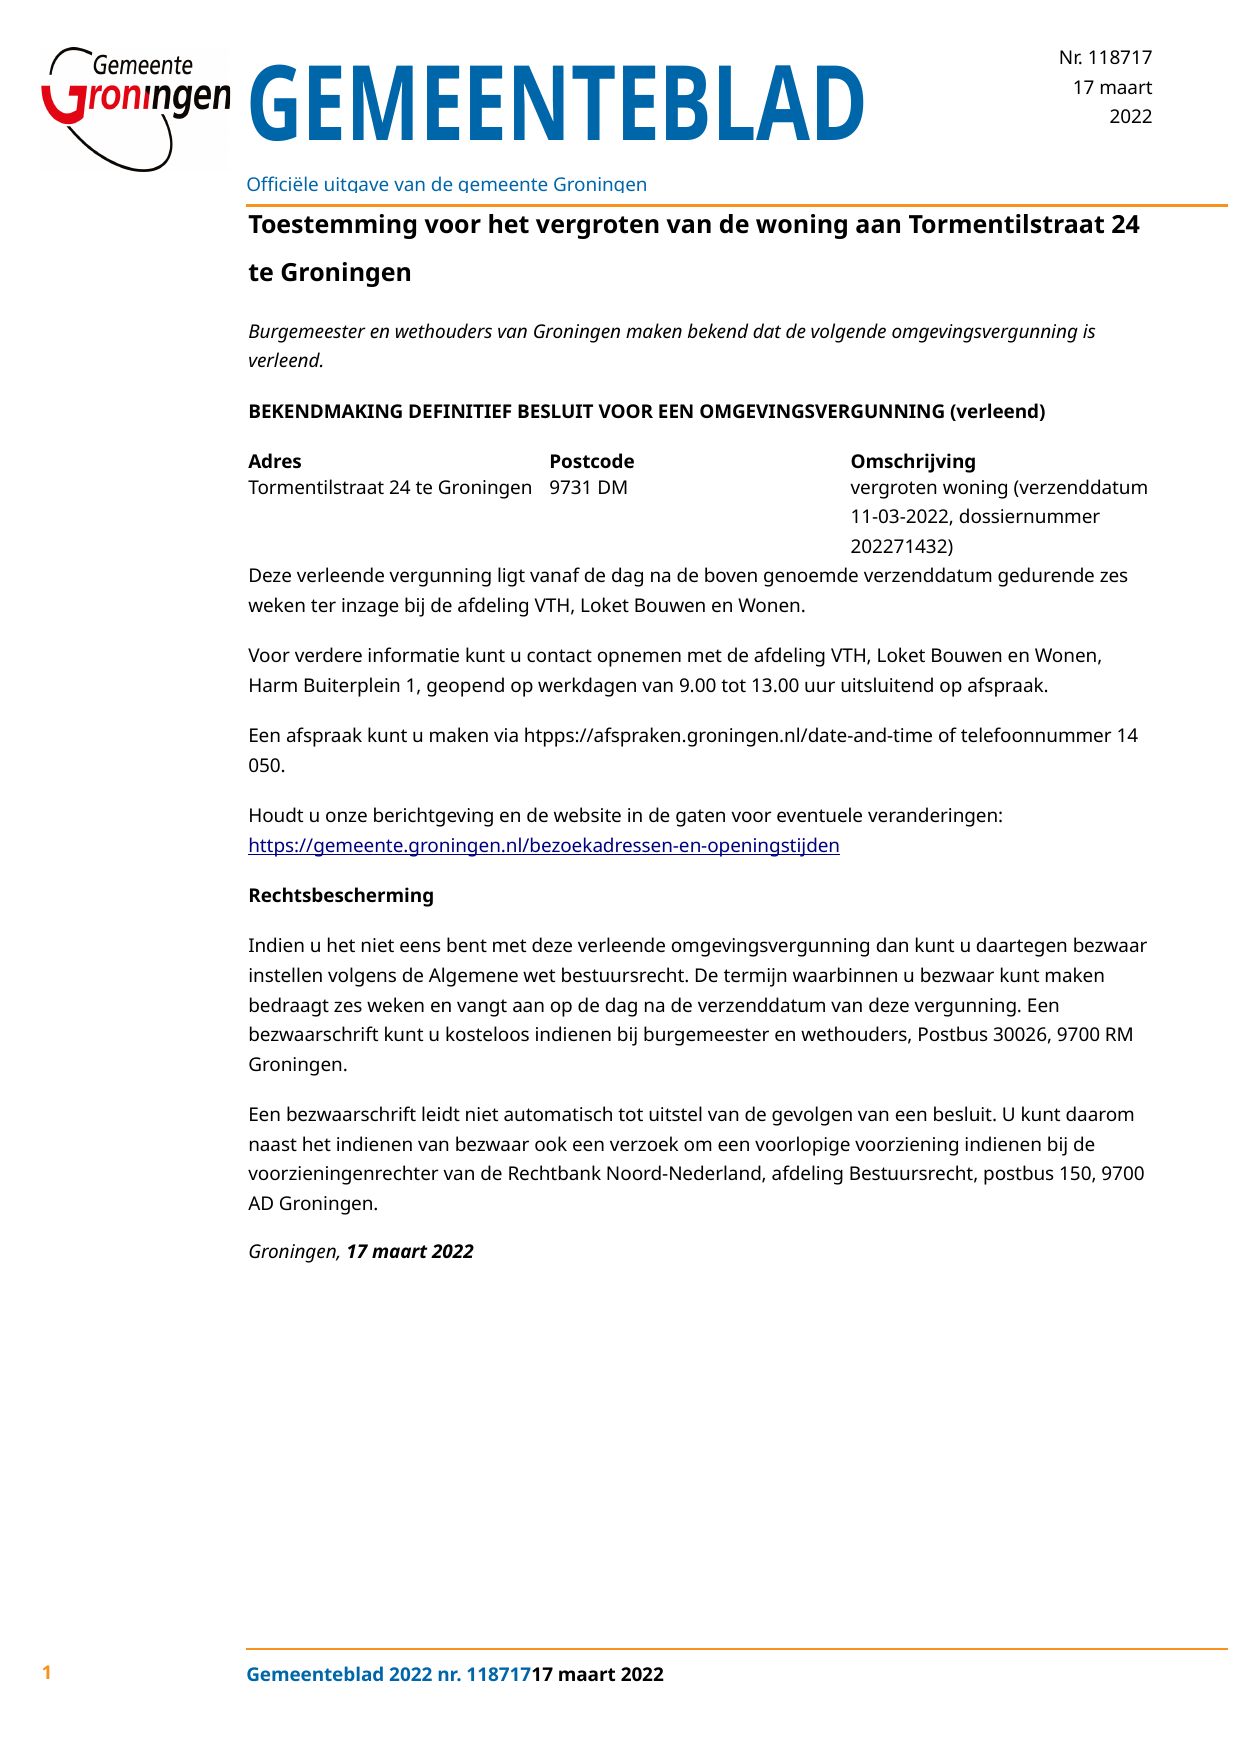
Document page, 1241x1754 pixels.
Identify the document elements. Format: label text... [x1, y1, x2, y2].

text Toestemming voor het vergroten van de woning aan Tormentilstraat 24 te Groningen [248, 207, 1152, 288]
text Een bezwaarschrift leidt niet automatisch tot uitstel van de gevolgen van een besluit. U kunt daarom naast het indienen van bezwaar ook een verzoek om een voorlopige voorziening indienen bij de voorzieningenrechter van de Rechtbank Noord-Nederland, afdeling Bestuursrecht, postbus 150, 9700 AD Groningen. [248, 1101, 1152, 1216]
text BEKENDMAKING DEFINITIEF BESLUIT VOOR EEN OMGEVINGSVERGUNNING (verleend) [248, 398, 1152, 424]
text Groningen, 17 maart 2022 [248, 1238, 1152, 1264]
text Burgemeester en wethouders van Groningen maken bekend dat de volgende omgevingsvergunning is verleend. [248, 318, 1152, 373]
picture [41, 47, 231, 172]
table_cell Tormentilstraat 24 te Groningen [248, 474, 549, 559]
text Indien u het niet eens bent met deze verleende omgevingsvergunning dan kunt u daartegen bezwaar instellen volgens de Algemene wet bestuursrecht. De termijn waarbinnen u bezwaar kunt maken bedraagt zes weken en vangt aan op de dag na de verzenddatum van deze vergunning. Een bezwaarschrift kunt u kosteloos indienen bij burgemeester en wethouders, Postbus 30026, 9700 RM Groningen. [248, 933, 1152, 1077]
table_header Adres [248, 449, 549, 474]
text Rechtsbescherming [248, 882, 1152, 908]
text Voor verdere informatie kunt u contact opnemen met de afdeling VTH, Loket Bouwen en Wonen, Harm Buiterplein 1, geopend op werkdagen van 9.00 tot 13.00 uur uitsluitend op afspraak. [248, 642, 1152, 698]
text Een afspraak kunt u maken via htpps://afspraken.groningen.nl/date-and-time of telefoonnummer 14 050. [248, 722, 1152, 778]
text Deze verleende vergunning ligt vanaf de dag na de boven genoemde verzenddatum gedurende zes weken ter inzage bij de afdeling VTH, Loket Bouwen en Wonen. [248, 562, 1152, 618]
table_header Postcode [549, 449, 850, 474]
table_header Omschrijving [850, 449, 1152, 474]
table_cell vergroten woning (verzenddatum 11-03-2022, dossiernummer 202271432) [850, 474, 1152, 559]
text Houdt u onze berichtgeving en de website in de gaten voor eventuele veranderingen: https://gemeente.groningen.nl/bezoekadressen-en-openingstijden [248, 802, 1152, 858]
table_cell 9731 DM [549, 474, 850, 559]
